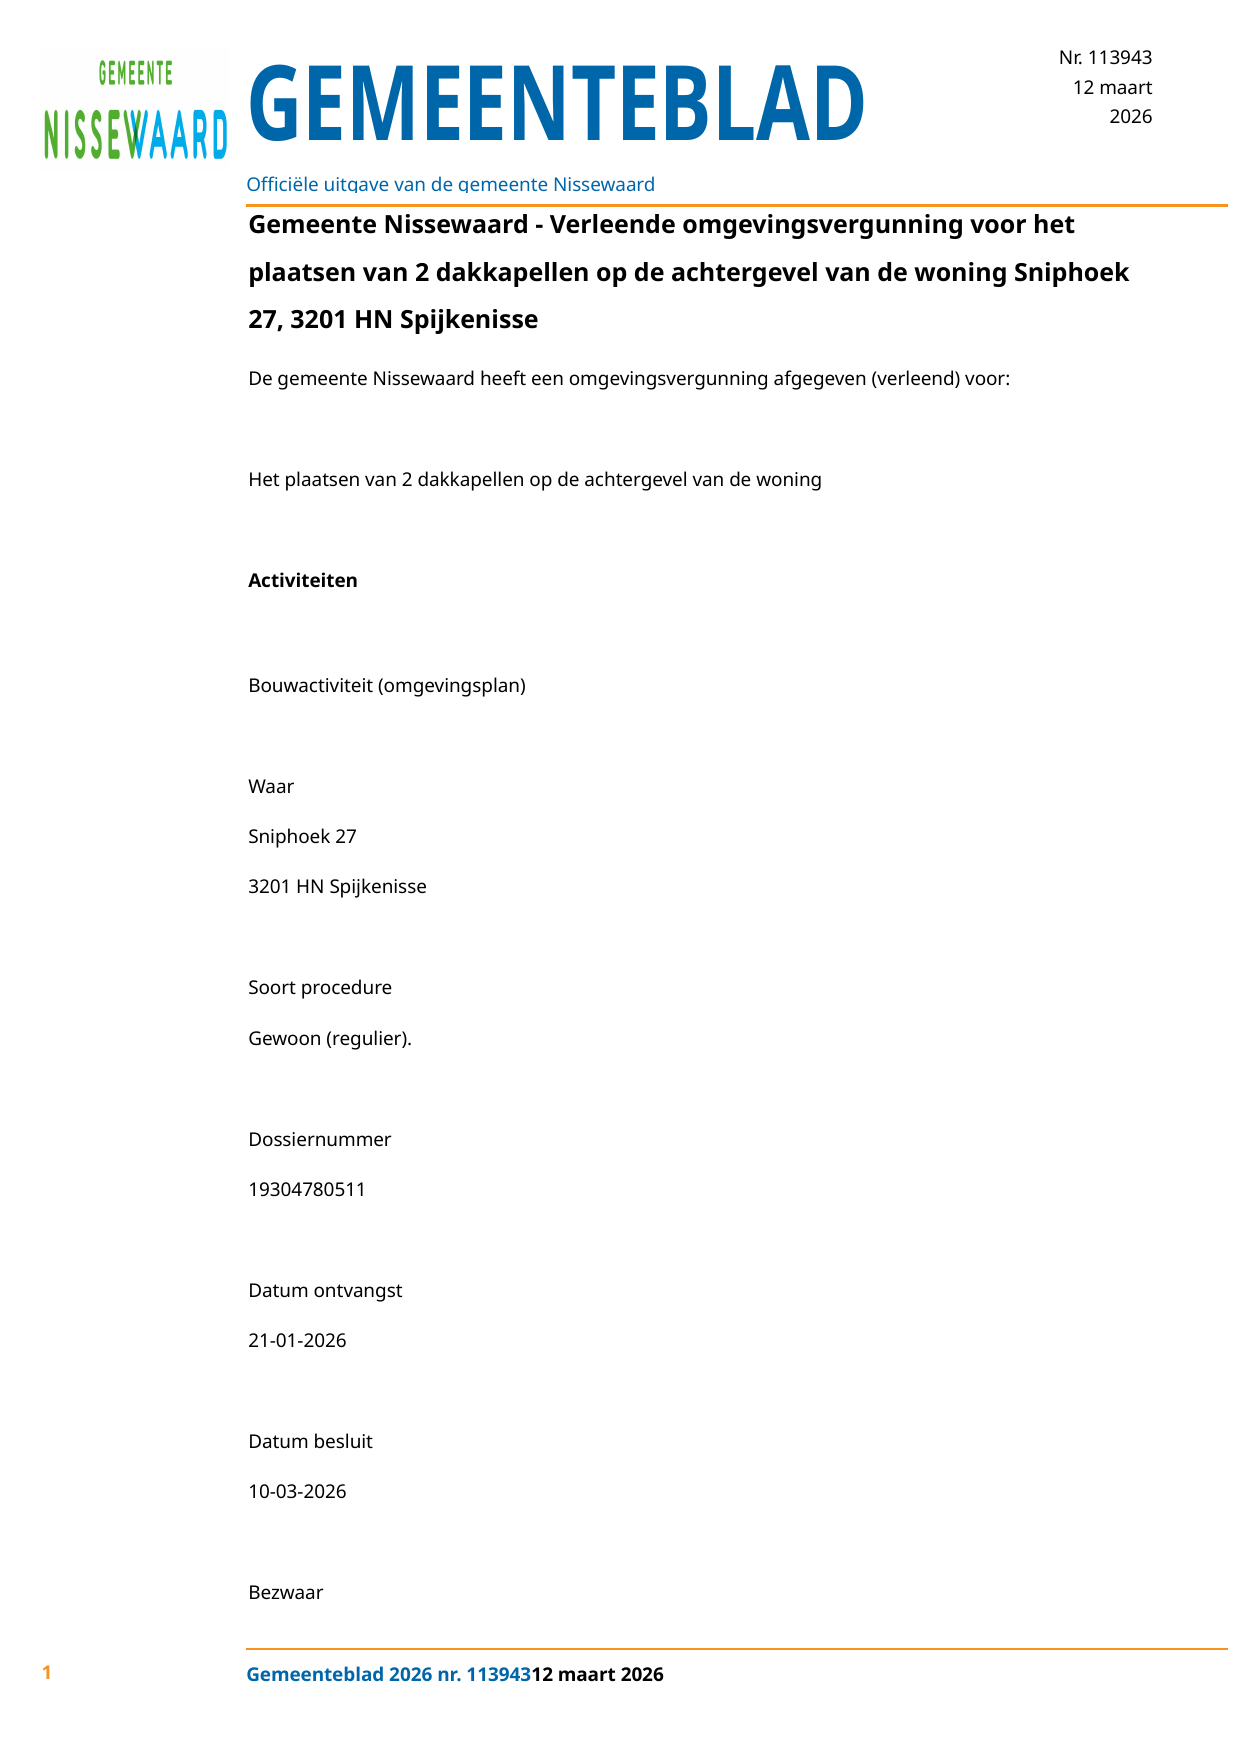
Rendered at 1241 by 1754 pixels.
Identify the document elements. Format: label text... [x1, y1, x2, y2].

text 3201 HN Spijkenisse [248, 874, 1152, 899]
text Activiteiten [248, 567, 1152, 593]
text Gemeente Nissewaard - Verleende omgevingsvergunning voor het plaatsen van 2 dakkapellen op de achtergevel van de woning Sniphoek 27, 3201 HN Spijkenisse [248, 207, 1152, 336]
text 19304780511 [248, 1176, 1152, 1202]
text ﻿ [248, 618, 1152, 647]
text Datum besluit [248, 1428, 1152, 1454]
text Waar [248, 773, 1152, 798]
text 10-03-2026 [248, 1479, 1152, 1504]
text Gewoon (regulier). [248, 1025, 1152, 1051]
text Het plaatsen van 2 dakkapellen op de achtergevel van de woning [248, 466, 1152, 492]
text De gemeente Nissewaard heeft een omgevingsvergunning afgegeven (verleend) voor: [248, 366, 1152, 391]
text Datum ontvangst [248, 1277, 1152, 1303]
text Bouwactiviteit (omgevingsplan) [248, 672, 1152, 698]
text 21-01-2026 [248, 1327, 1152, 1353]
text Soort procedure [248, 974, 1152, 1000]
text Bezwaar [248, 1579, 1152, 1605]
text Dossiernummer [248, 1126, 1152, 1151]
picture [41, 47, 231, 172]
text Sniphoek 27 [248, 823, 1152, 849]
